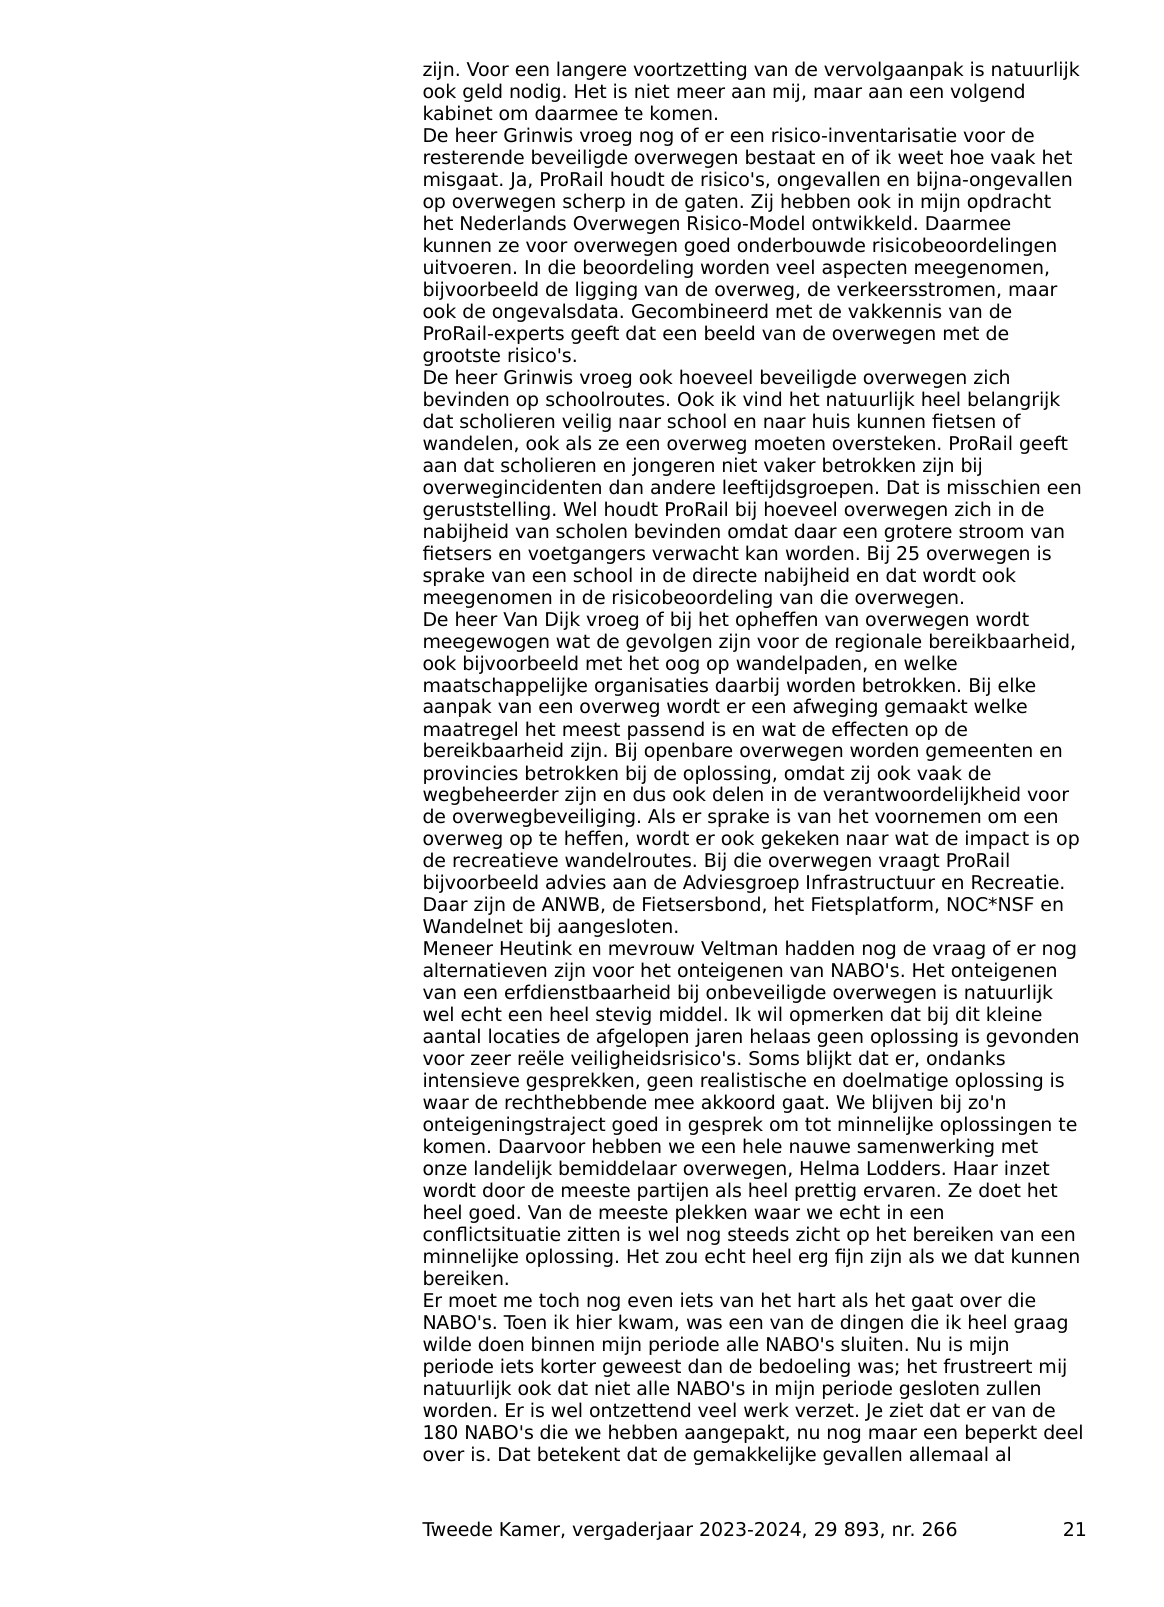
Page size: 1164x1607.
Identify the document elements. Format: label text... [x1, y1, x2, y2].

text De heer Van Dijk vroeg of bij het opheffen van overwegen wordt meegewogen wat de gevolgen zijn voor de regionale bereikbaarheid, ook bijvoorbeeld met het oog op wandelpaden, en welke maatschappelijke organisaties daarbij worden betrokken. Bij elke aanpak van een overweg wordt er een afweging gemaakt welke maatregel het meest passend is en wat de effecten op de bereikbaarheid zijn. Bij openbare overwegen worden gemeenten en provincies betrokken bij de oplossing, omdat zij ook vaak de wegbeheerder zijn en dus ook delen in de verantwoordelijkheid voor de overwegbeveiliging. Als er sprake is van het voornemen om een overweg op te heffen, wordt er ook gekeken naar wat de impact is op de recreatieve wandelroutes. Bij die overwegen vraagt ProRail bijvoorbeeld advies aan de Adviesgroep Infrastructuur en Recreatie. Daar zijn de ANWB, de Fietsersbond, het Fietsplatform, NOC*NSF en Wandelnet bij aangesloten. [422, 608, 1087, 938]
text Meneer Heutink en mevrouw Veltman hadden nog de vraag of er nog alternatieven zijn voor het onteigenen van NABO's. Het onteigenen van een erfdienstbaarheid bij onbeveiligde overwegen is natuurlijk wel echt een heel stevig middel. Ik wil opmerken dat bij dit kleine aantal locaties de afgelopen jaren helaas geen oplossing is gevonden voor zeer reële veiligheidsrisico's. Soms blijkt dat er, ondanks intensieve gesprekken, geen realistische en doelmatige oplossing is waar de rechthebbende mee akkoord gaat. We blijven bij zo'n onteigeningstraject goed in gesprek om tot minnelijke oplossingen te komen. Daarvoor hebben we een hele nauwe samenwerking met onze landelijk bemiddelaar overwegen, Helma Lodders. Haar inzet wordt door de meeste partijen als heel prettig ervaren. Ze doet het heel goed. Van de meeste plekken waar we echt in een conflictsituatie zitten is wel nog steeds zicht op het bereiken van een minnelijke oplossing. Het zou echt heel erg fijn zijn als we dat kunnen bereiken. [422, 938, 1087, 1290]
text zijn. Voor een langere voortzetting van de vervolgaanpak is natuurlijk ook geld nodig. Het is niet meer aan mij, maar aan een volgend kabinet om daarmee te komen. [422, 59, 1087, 125]
text Er moet me toch nog even iets van het hart als het gaat over die NABO's. Toen ik hier kwam, was een van de dingen die ik heel graag wilde doen binnen mijn periode alle NABO's sluiten. Nu is mijn periode iets korter geweest dan de bedoeling was; het frustreert mij natuurlijk ook dat niet alle NABO's in mijn periode gesloten zullen worden. Er is wel ontzettend veel werk verzet. Je ziet dat er van de 180 NABO's die we hebben aangepakt, nu nog maar een beperkt deel over is. Dat betekent dat de gemakkelijke gevallen allemaal al [422, 1290, 1087, 1466]
text De heer Grinwis vroeg ook hoeveel beveiligde overwegen zich bevinden op schoolroutes. Ook ik vind het natuurlijk heel belangrijk dat scholieren veilig naar school en naar huis kunnen fietsen of wandelen, ook als ze een overweg moeten oversteken. ProRail geeft aan dat scholieren en jongeren niet vaker betrokken zijn bij overwegincidenten dan andere leeftijdsgroepen. Dat is misschien een geruststelling. Wel houdt ProRail bij hoeveel overwegen zich in de nabijheid van scholen bevinden omdat daar een grotere stroom van fietsers en voetgangers verwacht kan worden. Bij 25 overwegen is sprake van een school in de directe nabijheid en dat wordt ook meegenomen in de risicobeoordeling van die overwegen. [422, 367, 1087, 608]
text De heer Grinwis vroeg nog of er een risico-inventarisatie voor de resterende beveiligde overwegen bestaat en of ik weet hoe vaak het misgaat. Ja, ProRail houdt de risico's, ongevallen en bijna-ongevallen op overwegen scherp in de gaten. Zij hebben ook in mijn opdracht het Nederlands Overwegen Risico-Model ontwikkeld. Daarmee kunnen ze voor overwegen goed onderbouwde risicobeoordelingen uitvoeren. In die beoordeling worden veel aspecten meegenomen, bijvoorbeeld de ligging van de overweg, de verkeersstromen, maar ook de ongevalsdata. Gecombineerd met de vakkennis van de ProRail-experts geeft dat een beeld van de overwegen met de grootste risico's. [422, 125, 1087, 367]
